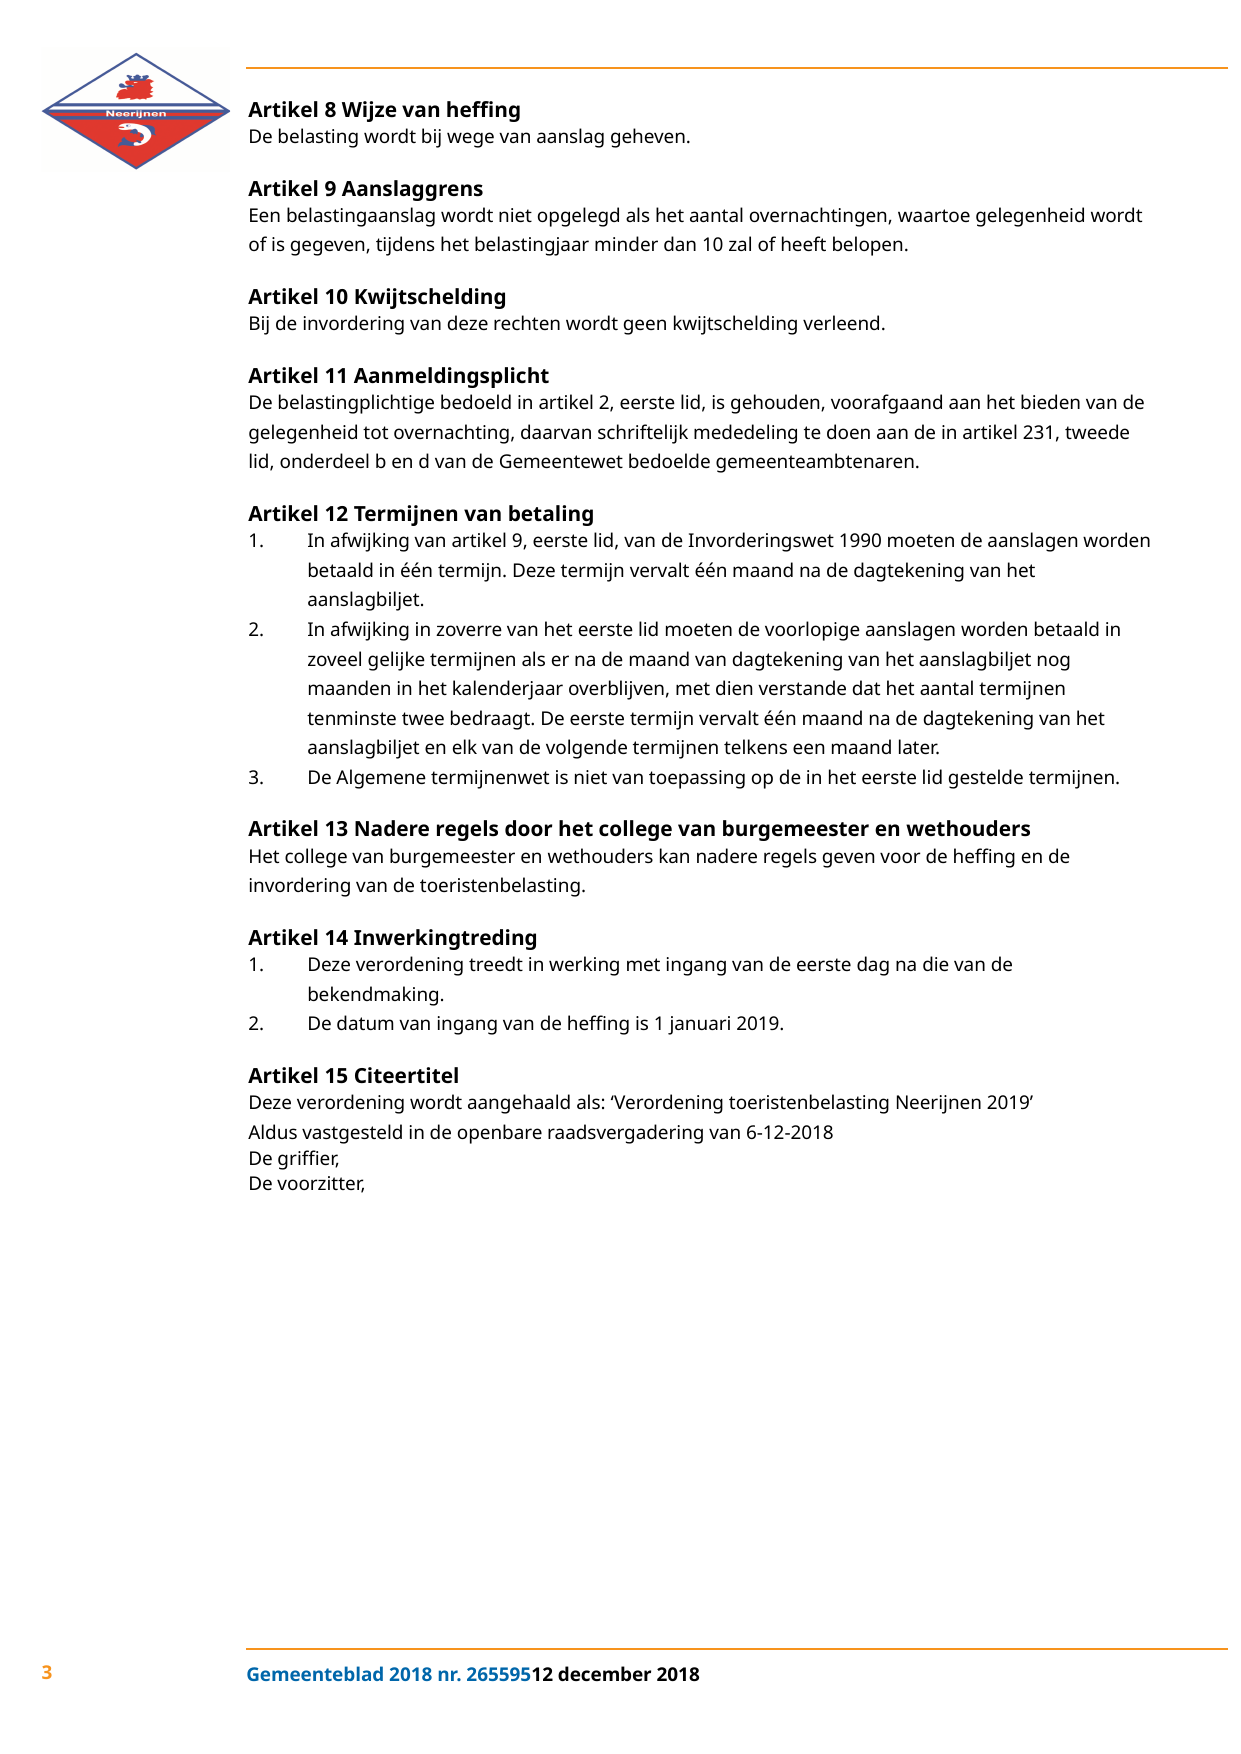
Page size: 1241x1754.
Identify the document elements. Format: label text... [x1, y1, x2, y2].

picture [41, 47, 231, 172]
text Artikel 8 Wijze van heffing [248, 95, 1152, 123]
list Deze verordening treedt in werking met ingang van de eerste dag na die van de bekendmaking. [248, 951, 1152, 1007]
text Artikel 15 Citeertitel [248, 1061, 1152, 1089]
text Artikel 10 Kwijtschelding [248, 282, 1152, 311]
text Artikel 9 Aanslaggrens [248, 174, 1152, 202]
text De belastingplichtige bedoeld in artikel 2, eerste lid, is gehouden, voorafgaand aan het bieden van de gelegenheid tot overnachting, daarvan schriftelijk mededeling te doen aan de in artikel 231, tweede lid, onderdeel b en d van de Gemeentewet bedoelde gemeenteambtenaren. [248, 389, 1152, 474]
text De griffier, [248, 1145, 1152, 1170]
list In afwijking in zoverre van het eerste lid moeten de voorlopige aanslagen worden betaald in zoveel gelijke termijnen als er na de maand van dagtekening van het aanslagbiljet nog maanden in het kalenderjaar overblijven, met dien verstande dat het aantal termijnen tenminste twee bedraagt. De eerste termijn vervalt één maand na de dagtekening van het aanslagbiljet en elk van de volgende termijnen telkens een maand later. [248, 616, 1152, 760]
text Deze verordening wordt aangehaald als: ‘Verordening toeristenbelasting Neerijnen 2019’ [248, 1089, 1152, 1115]
text Artikel 11 Aanmeldingsplicht [248, 361, 1152, 389]
text De voorzitter, [248, 1170, 1152, 1196]
text Het college van burgemeester en wethouders kan nadere regels geven voor de heffing en de invordering van de toeristenbelasting. [248, 843, 1152, 898]
text Een belastingaanslag wordt niet opgelegd als het aantal overnachtingen, waartoe gelegenheid wordt of is gegeven, tijdens het belastingjaar minder dan 10 zal of heeft belopen. [248, 202, 1152, 257]
text Aldus vastgesteld in de openbare raadsvergadering van 6-12-2018 [248, 1119, 1152, 1145]
list In afwijking van artikel 9, eerste lid, van de Invorderingswet 1990 moeten de aanslagen worden betaald in één termijn. Deze termijn vervalt één maand na de dagtekening van het aanslagbiljet. [248, 527, 1152, 612]
list De Algemene termijnenwet is niet van toepassing op de in het eerste lid gestelde termijnen. [248, 764, 1152, 790]
list De datum van ingang van de heffing is 1 januari 2019. [248, 1011, 1152, 1036]
text Artikel 14 Inwerkingtreding [248, 923, 1152, 951]
text Bij de invordering van deze rechten wordt geen kwijtschelding verleend. [248, 311, 1152, 336]
text Artikel 13 Nadere regels door het college van burgemeester en wethouders [248, 814, 1152, 843]
text Artikel 12 Termijnen van betaling [248, 499, 1152, 527]
text De belasting wordt bij wege van aanslag geheven. [248, 123, 1152, 149]
